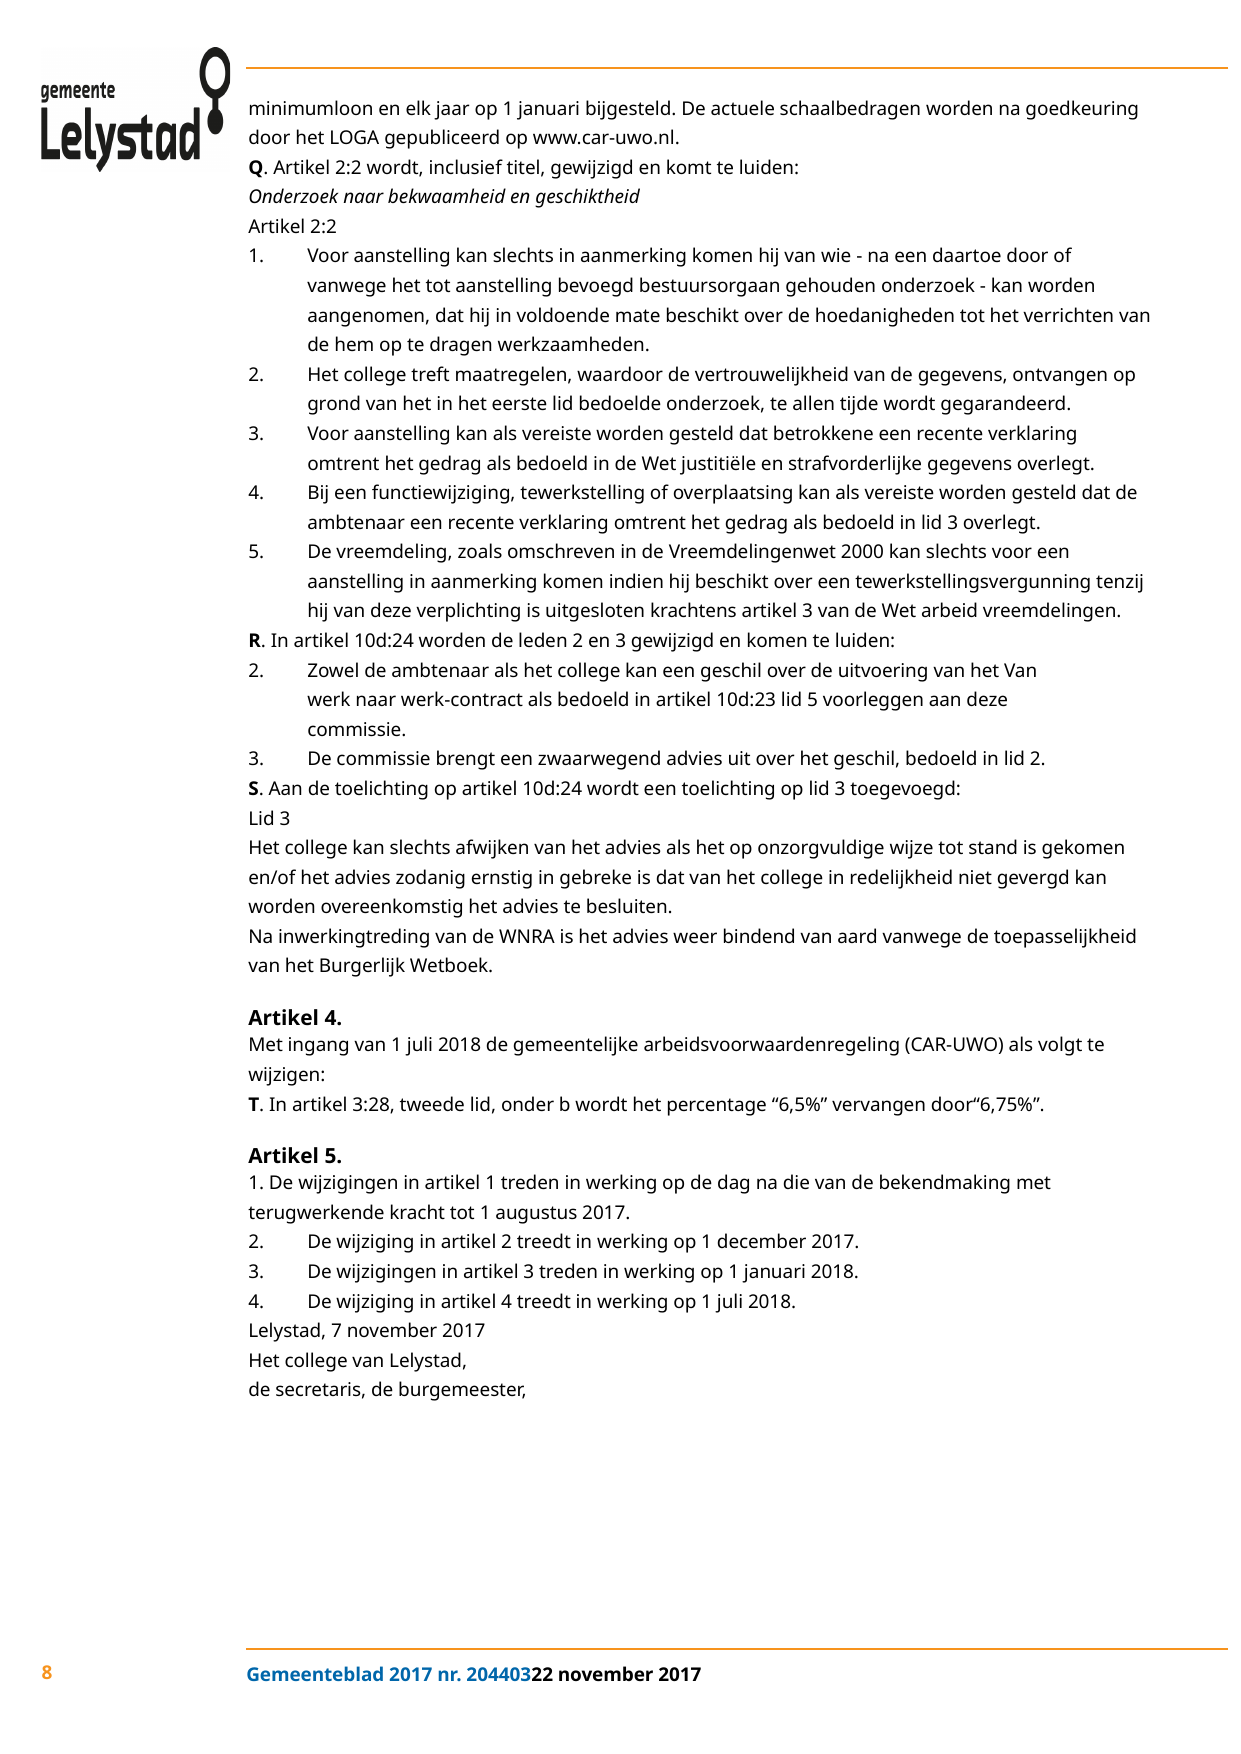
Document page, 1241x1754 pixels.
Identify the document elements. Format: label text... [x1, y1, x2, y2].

text T. In artikel 3:28, tweede lid, onder b wordt het percentage “6,5%” vervangen door“6,75%”. [248, 1091, 1152, 1116]
text Na inwerkingtreding van de WNRA is het advies weer bindend van aard vanwege de toepasselijkheid van het Burgerlijk Wetboek. [248, 923, 1152, 978]
text Artikel 2:2 [248, 213, 1152, 239]
text R. In artikel 10d:24 worden de leden 2 en 3 gewijzigd en komen te luiden: [248, 627, 1152, 653]
list werk naar werk-contract als bedoeld in artikel 10d:23 lid 5 voorleggen aan deze [248, 686, 1152, 712]
list commissie. [248, 716, 1152, 742]
text S. Aan de toelichting op artikel 10d:24 wordt een toelichting op lid 3 toegevoegd: [248, 775, 1152, 801]
text Het college van Lelystad, [248, 1347, 1152, 1373]
text minimumloon en elk jaar op 1 januari bijgesteld. De actuele schaalbedragen worden na goedkeuring door het LOGA gepubliceerd op www.car-uwo.nl. [248, 95, 1152, 150]
list Het college treft maatregelen, waardoor de vertrouwelijkheid van de gegevens, ontvangen op grond van het in het eerste lid bedoelde onderzoek, te allen tijde wordt gegarandeerd. [248, 361, 1152, 416]
text Onderzoek naar bekwaamheid en geschiktheid [248, 183, 1152, 209]
list De commissie brengt een zwaarwegend advies uit over het geschil, bedoeld in lid 2. [248, 746, 1152, 771]
list De wijziging in artikel 4 treedt in werking op 1 juli 2018. [248, 1288, 1152, 1314]
text Lid 3 [248, 805, 1152, 831]
list De wijzigingen in artikel 3 treden in werking op 1 januari 2018. [248, 1258, 1152, 1284]
text de secretaris, de burgemeester, [248, 1377, 1152, 1402]
list Voor aanstelling kan als vereiste worden gesteld dat betrokkene een recente verklaring omtrent het gedrag als bedoeld in de Wet justitiële en strafvorderlijke gegevens overlegt. [248, 420, 1152, 476]
picture [41, 47, 231, 172]
text Artikel 4. [248, 1003, 1152, 1032]
text Q. Artikel 2:2 wordt, inclusief titel, gewijzigd en komt te luiden: [248, 154, 1152, 180]
list Bij een functiewijziging, tewerkstelling of overplaatsing kan als vereiste worden gesteld dat de ambtenaar een recente verklaring omtrent het gedrag als bedoeld in lid 3 overlegt. [248, 479, 1152, 535]
list De wijziging in artikel 2 treedt in werking op 1 december 2017. [248, 1229, 1152, 1254]
text Artikel 5. [248, 1141, 1152, 1169]
list Voor aanstelling kan slechts in aanmerking komen hij van wie - na een daartoe door of vanwege het tot aanstelling bevoegd bestuursorgaan gehouden onderzoek - kan worden aangenomen, dat hij in voldoende mate beschikt over de hoedanigheden tot het verrichten van de hem op te dragen werkzaamheden. [248, 243, 1152, 357]
list Zowel de ambtenaar als het college kan een geschil over de uitvoering van het Van [248, 657, 1152, 683]
text Lelystad, 7 november 2017 [248, 1317, 1152, 1343]
text 1. De wijzigingen in artikel 1 treden in werking op de dag na die van de bekendmaking met terugwerkende kracht tot 1 augustus 2017. [248, 1169, 1152, 1225]
text Met ingang van 1 juli 2018 de gemeentelijke arbeidsvoorwaardenregeling (CAR-UWO) als volgt te wijzigen: [248, 1032, 1152, 1087]
list De vreemdeling, zoals omschreven in de Vreemdelingenwet 2000 kan slechts voor een aanstelling in aanmerking komen indien hij beschikt over een tewerkstellingsvergunning tenzij hij van deze verplichting is uitgesloten krachtens artikel 3 van de Wet arbeid vreemdelingen. [248, 538, 1152, 623]
text Het college kan slechts afwijken van het advies als het op onzorgvuldige wijze tot stand is gekomen en/of het advies zodanig ernstig in gebreke is dat van het college in redelijkheid niet gevergd kan worden overeenkomstig het advies te besluiten. [248, 834, 1152, 919]
